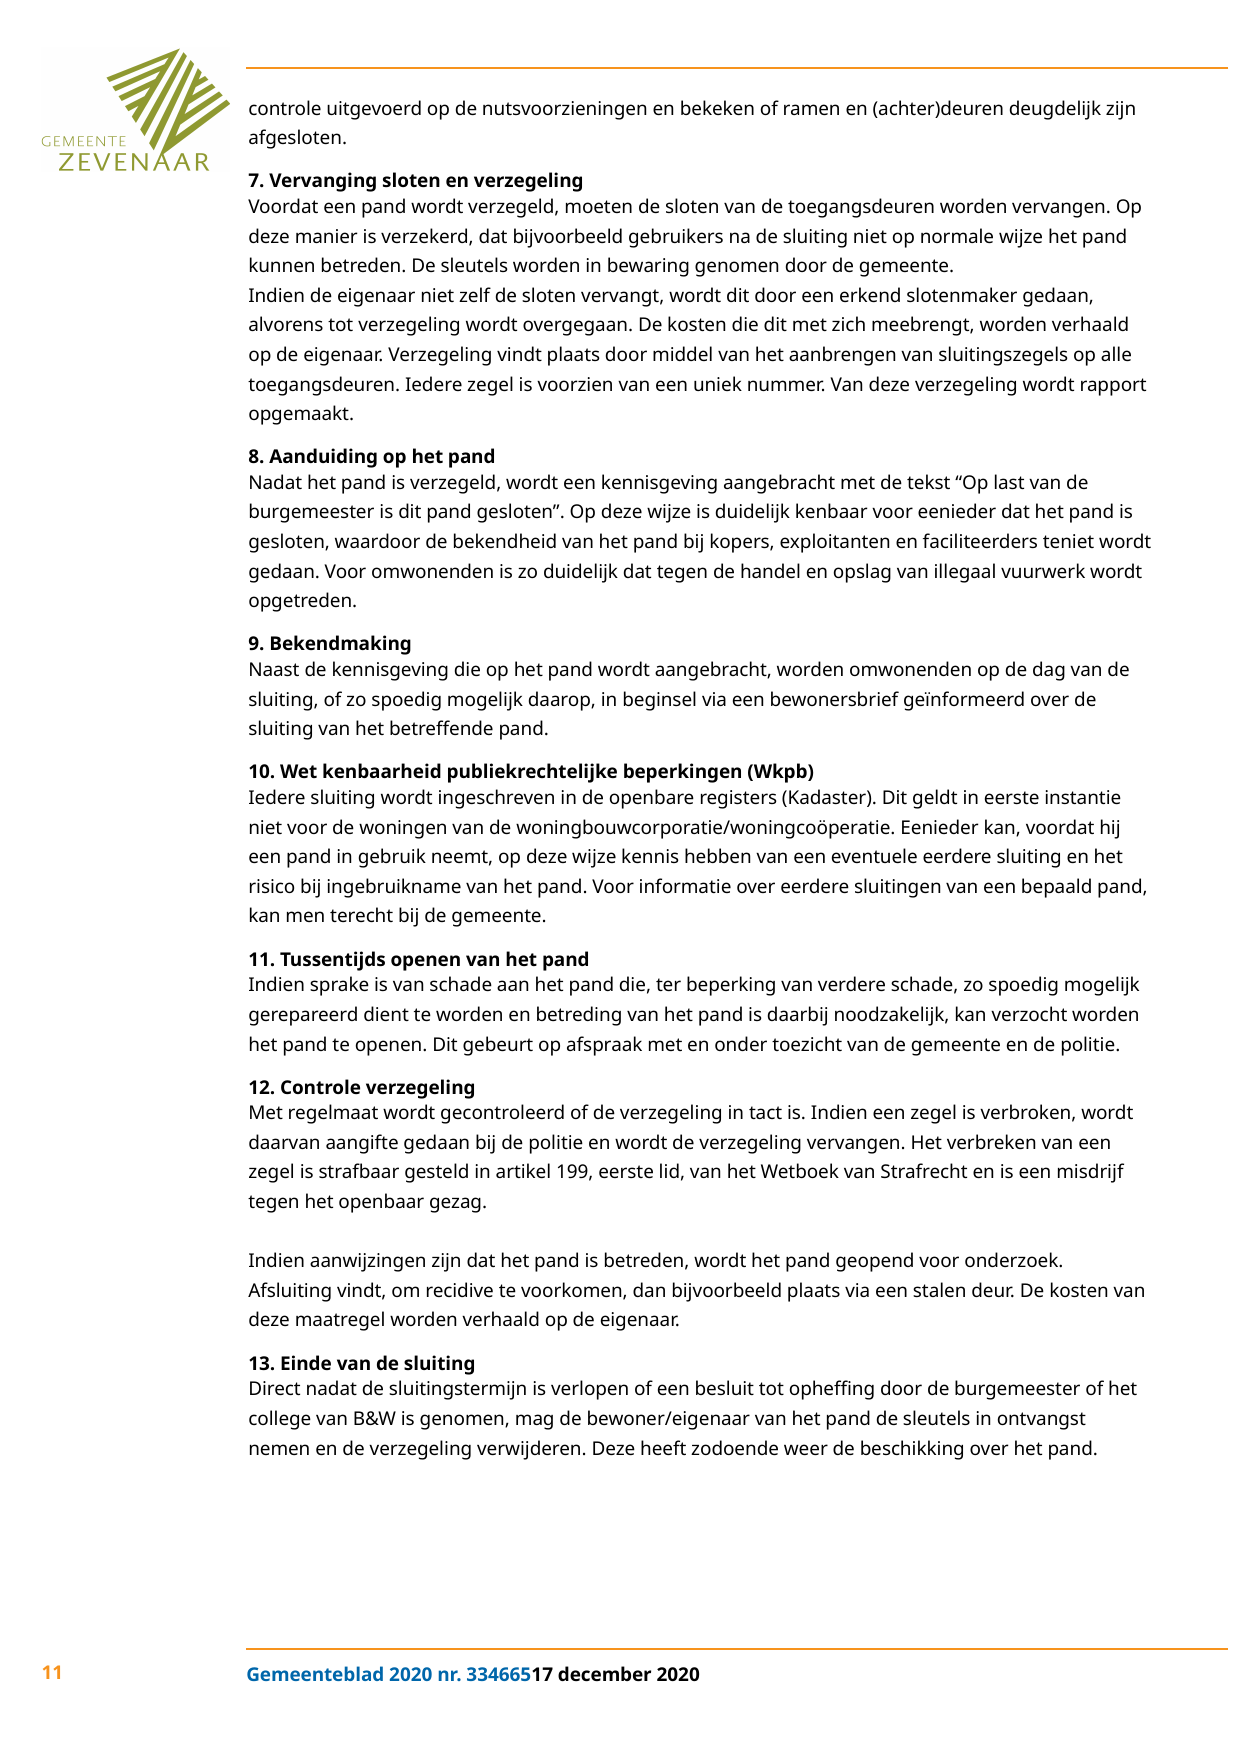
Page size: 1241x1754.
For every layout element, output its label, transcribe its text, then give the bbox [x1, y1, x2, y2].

text 9. Bekendmaking [248, 631, 1152, 656]
text Indien sprake is van schade aan het pand die, ter beperking van verdere schade, zo spoedig mogelijk gerepareerd dient te worden en betreding van het pand is daarbij noodzakelijk, kan verzocht worden het pand te openen. Dit gebeurt op afspraak met en onder toezicht van de gemeente en de politie. [248, 972, 1152, 1056]
text 11. Tussentijds openen van het pand [248, 946, 1152, 972]
text Direct nadat de sluitingstermijn is verlopen of een besluit tot opheffing door de burgemeester of het college van B&W is genomen, mag de bewoner/eigenaar van het pand de sleutels in ontvangst nemen en de verzegeling verwijderen. Deze heeft zodoende weer de beschikking over het pand. [248, 1376, 1152, 1460]
text Voordat een pand wordt verzegeld, moeten de sloten van de toegangsdeuren worden vervangen. Op deze manier is verzekerd, dat bijvoorbeeld gebruikers na de sluiting niet op normale wijze het pand kunnen betreden. De sleutels worden in bewaring genomen door de gemeente. [248, 193, 1152, 278]
text Iedere sluiting wordt ingeschreven in de openbare registers (Kadaster). Dit geldt in eerste instantie niet voor de woningen van de woningbouwcorporatie/woningcoöperatie. Eenieder kan, voordat hij een pand in gebruik neemt, op deze wijze kennis hebben van een eventuele eerdere sluiting en het risico bij ingebruikname van het pand. Voor informatie over eerdere sluitingen van een bepaald pand, kan men terecht bij de gemeente. [248, 784, 1152, 928]
text 7. Vervanging sloten en verzegeling [248, 167, 1152, 193]
text 12. Controle verzegeling [248, 1074, 1152, 1099]
text 13. Einde van de sluiting [248, 1350, 1152, 1376]
text Nadat het pand is verzegeld, wordt een kennisgeving aangebracht met de tekst “Op last van de burgemeester is dit pand gesloten”. Op deze wijze is duidelijk kenbaar voor eenieder dat het pand is gesloten, waardoor de bekendheid van het pand bij kopers, exploitanten en faciliteerders teniet wordt gedaan. Voor omwonenden is zo duidelijk dat tegen de handel en opslag van illegaal vuurwerk wordt opgetreden. [248, 469, 1152, 613]
text 8. Aanduiding op het pand [248, 443, 1152, 469]
text 10. Wet kenbaarheid publiekrechtelijke beperkingen (Wkpb) [248, 759, 1152, 784]
text Indien aanwijzingen zijn dat het pand is betreden, wordt het pand geopend voor onderzoek. Afsluiting vindt, om recidive te voorkomen, dan bijvoorbeeld plaats via een stalen deur. De kosten van deze maatregel worden verhaald op de eigenaar. [248, 1247, 1152, 1332]
text Met regelmaat wordt gecontroleerd of de verzegeling in tact is. Indien een zegel is verbroken, wordt daarvan aangifte gedaan bij de politie en wordt de verzegeling vervangen. Het verbreken van een zegel is strafbaar gesteld in artikel 199, eerste lid, van het Wetboek van Strafrecht en is een misdrijf tegen het openbaar gezag. [248, 1099, 1152, 1214]
text controle uitgevoerd op de nutsvoorzieningen en bekeken of ramen en (achter)deuren deugdelijk zijn afgesloten. [248, 95, 1152, 150]
picture [41, 47, 231, 172]
text Naast de kennisgeving die op het pand wordt aangebracht, worden omwonenden op de dag van de sluiting, of zo spoedig mogelijk daarop, in beginsel via een bewonersbrief geïnformeerd over de sluiting van het betreffende pand. [248, 656, 1152, 741]
text Indien de eigenaar niet zelf de sloten vervangt, wordt dit door een erkend slotenmaker gedaan, alvorens tot verzegeling wordt overgegaan. De kosten die dit met zich meebrengt, worden verhaald op de eigenaar. Verzegeling vindt plaats door middel van het aanbrengen van sluitingszegels op alle toegangsdeuren. Iedere zegel is voorzien van een uniek nummer. Van deze verzegeling wordt rapport opgemaakt. [248, 282, 1152, 426]
